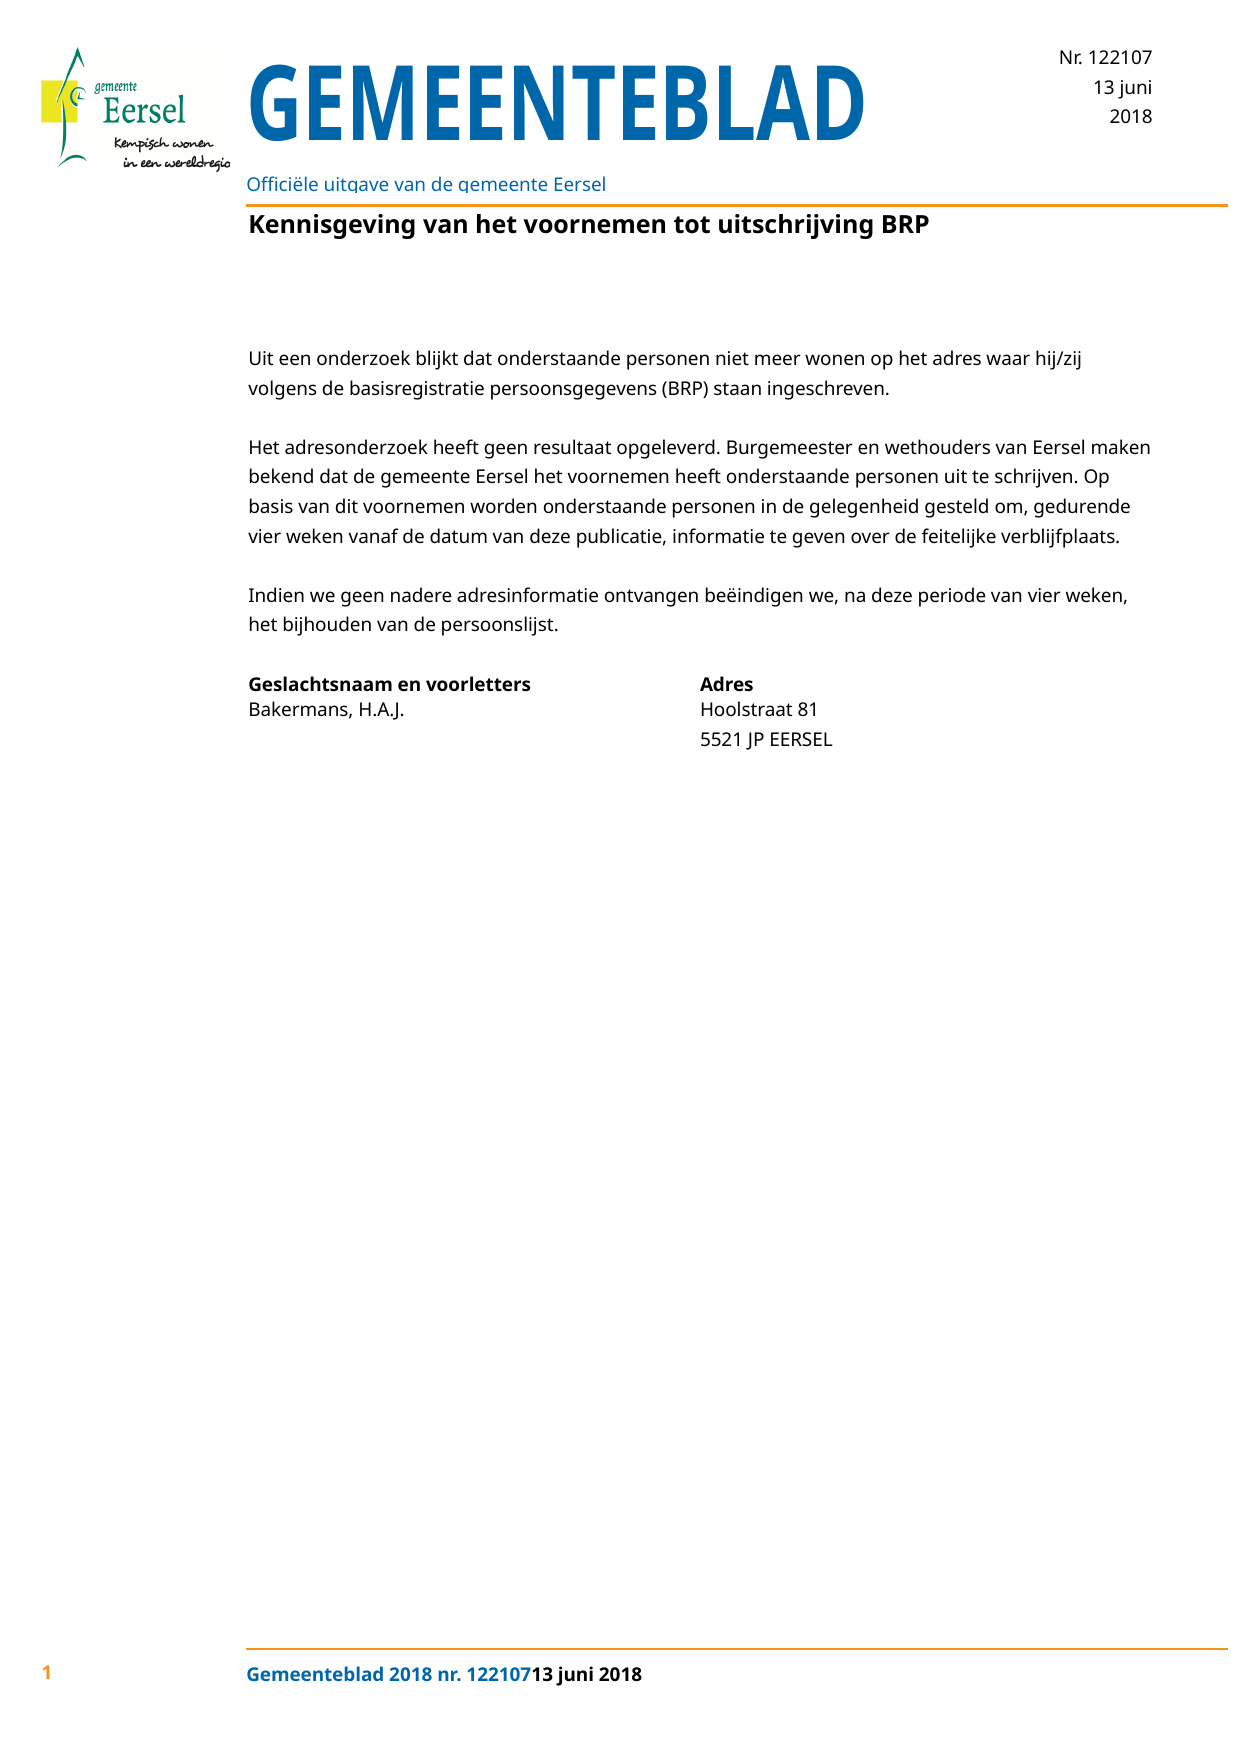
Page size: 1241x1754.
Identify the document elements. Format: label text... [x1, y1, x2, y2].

text Uit een onderzoek blijkt dat onderstaande personen niet meer wonen op het adres waar hij/zij volgens de basisregistratie persoonsgegevens (BRP) staan ingeschreven. [248, 345, 1152, 401]
table_header Adres [700, 671, 1152, 697]
table_header Geslachtsnaam en voorletters [248, 671, 700, 697]
table_cell Bakermans, H.A.J. [248, 697, 700, 752]
table_cell Hoolstraat 81 5521 JP EERSEL [700, 697, 1152, 752]
text Kennisgeving van het voornemen tot uitschrijving BRP [248, 207, 1152, 241]
text Het adresonderzoek heeft geen resultaat opgeleverd. Burgemeester en wethouders van Eersel maken bekend dat de gemeente Eersel het voornemen heeft onderstaande personen uit te schrijven. Op basis van dit voornemen worden onderstaande personen in de gelegenheid gesteld om, gedurende vier weken vanaf de datum van deze publicatie, informatie te geven over de feitelijke verblijfplaats. [248, 434, 1152, 548]
text Indien we geen nadere adresinformatie ontvangen beëindigen we, na deze periode van vier weken, het bijhouden van de persoonslijst. [248, 582, 1152, 637]
picture [41, 47, 231, 172]
